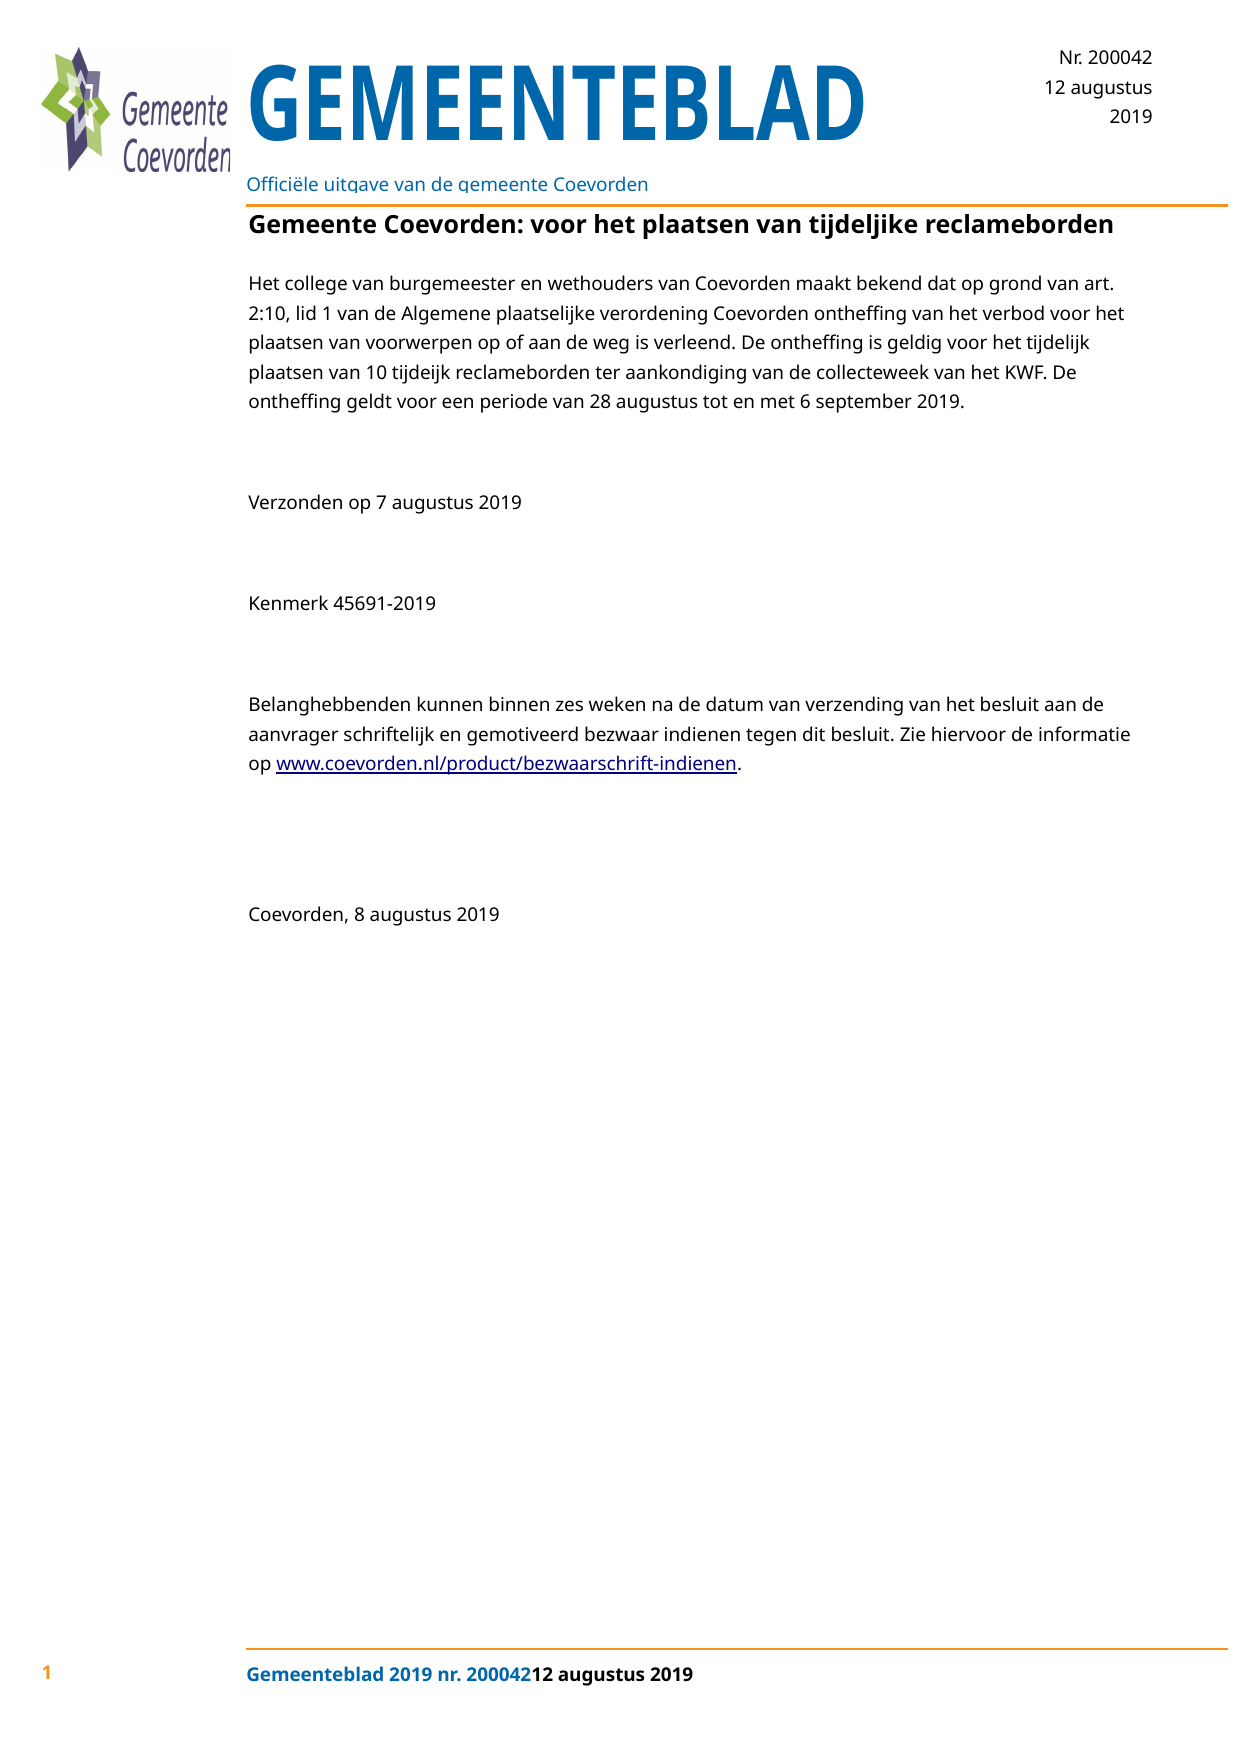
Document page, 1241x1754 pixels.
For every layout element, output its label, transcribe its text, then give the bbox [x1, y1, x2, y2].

text Het college van burgemeester en wethouders van Coevorden maakt bekend dat op grond van art. 2:10, lid 1 van de Algemene plaatselijke verordening Coevorden ontheffing van het verbod voor het plaatsen van voorwerpen op of aan de weg is verleend. De ontheffing is geldig voor het tijdelijk plaatsen van 10 tijdeijk reclameborden ter aankondiging van de collecteweek van het KWF. De ontheffing geldt voor een periode van 28 augustus tot en met 6 september 2019. [248, 270, 1152, 414]
text Kenmerk 45691-2019 [248, 590, 1152, 616]
text Gemeente Coevorden: voor het plaatsen van tijdeljike reclameborden [248, 207, 1152, 241]
text Belanghebbenden kunnen binnen zes weken na de datum van verzending van het besluit aan de aanvrager schriftelijk en gemotiveerd bezwaar indienen tegen dit besluit. Zie hiervoor de informatie op www.coevorden.nl/product/bezwaarschrift-indienen. [248, 691, 1152, 776]
text Verzonden op 7 augustus 2019 [248, 489, 1152, 515]
picture [41, 47, 231, 172]
text Coevorden, 8 augustus 2019 [248, 902, 1152, 927]
